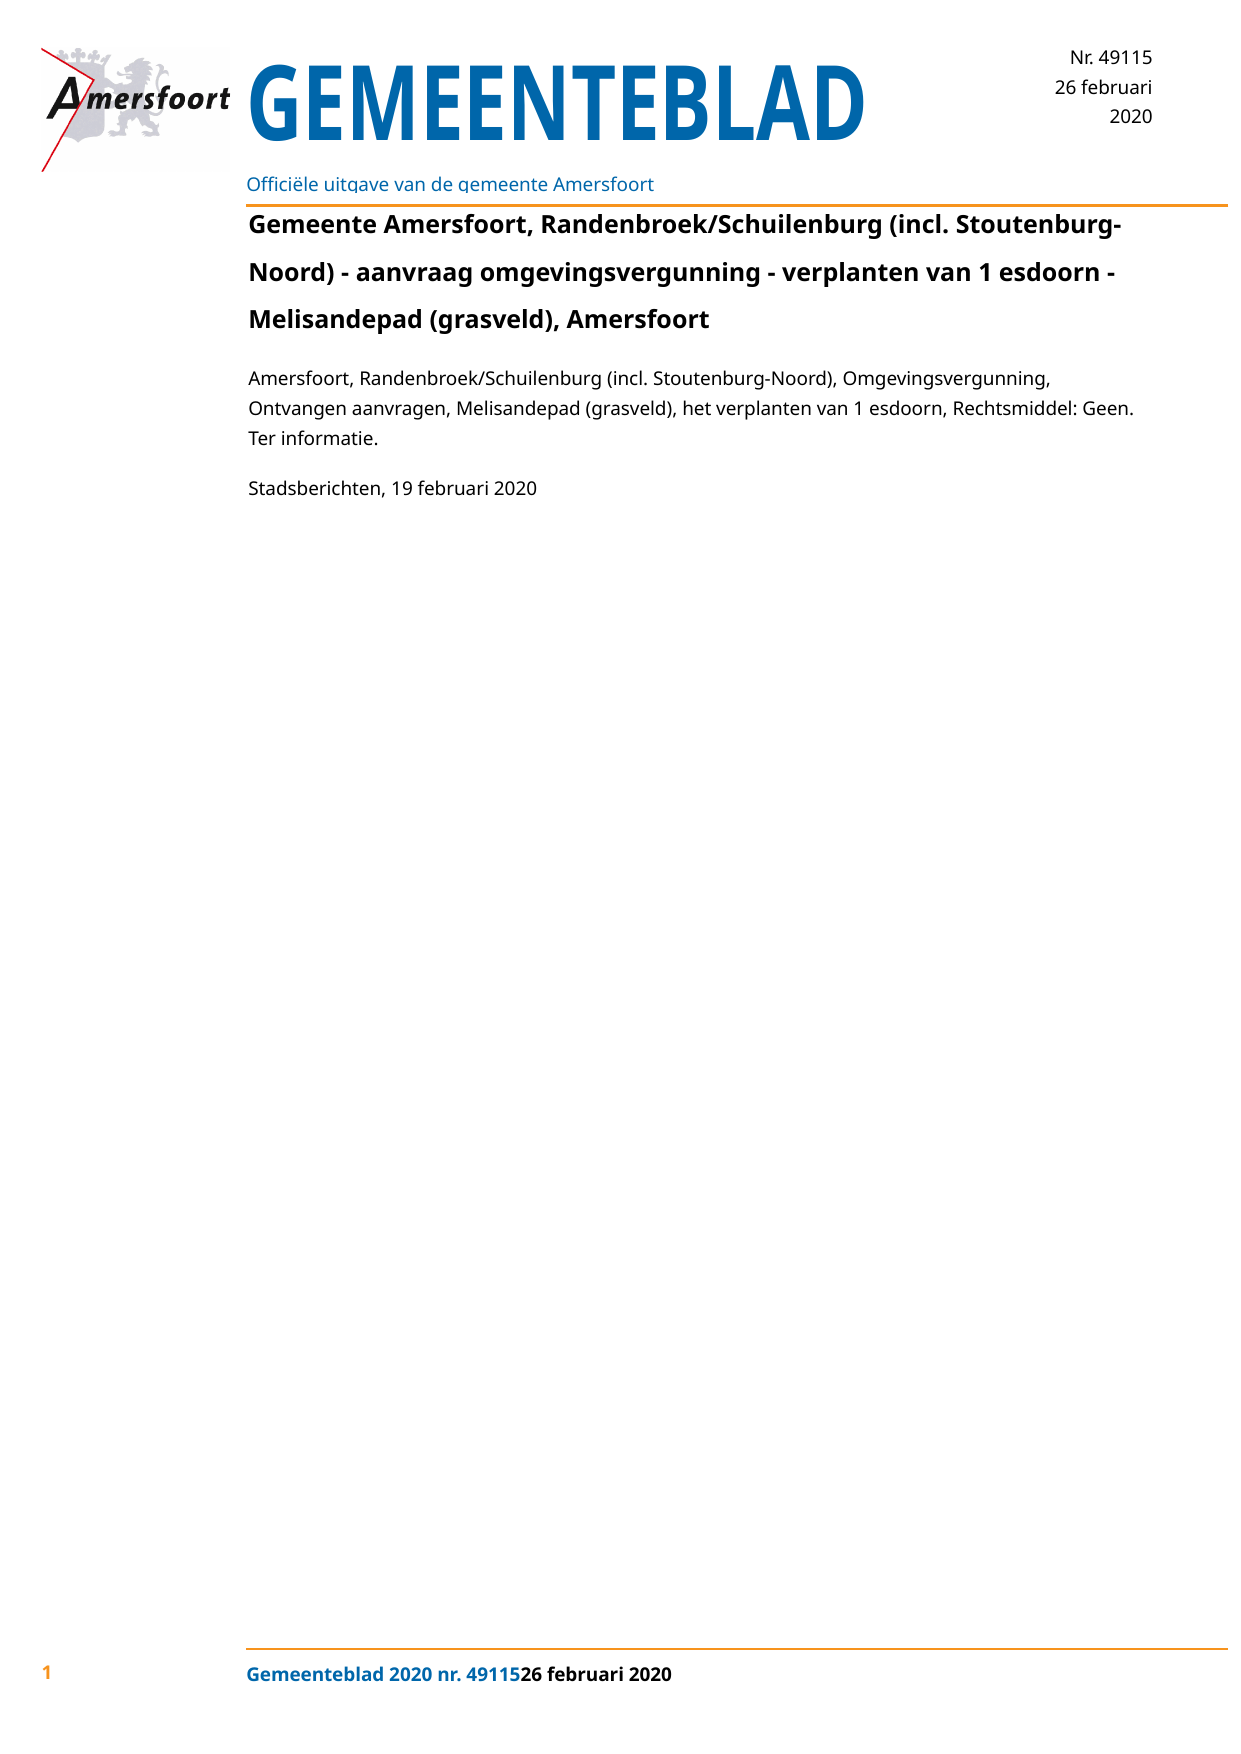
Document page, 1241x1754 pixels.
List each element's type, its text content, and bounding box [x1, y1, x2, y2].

text Stadsberichten, 19 februari 2020 [248, 475, 1152, 501]
picture [41, 47, 231, 172]
text Gemeente Amersfoort, Randenbroek/Schuilenburg (incl. Stoutenburg-Noord) - aanvraag omgevingsvergunning - verplanten van 1 esdoorn - Melisandepad (grasveld), Amersfoort [248, 207, 1152, 336]
text Amersfoort, Randenbroek/Schuilenburg (incl. Stoutenburg-Noord), Omgevingsvergunning, Ontvangen aanvragen, Melisandepad (grasveld), het verplanten van 1 esdoorn, Rechtsmiddel: Geen. Ter informatie. [248, 366, 1152, 450]
